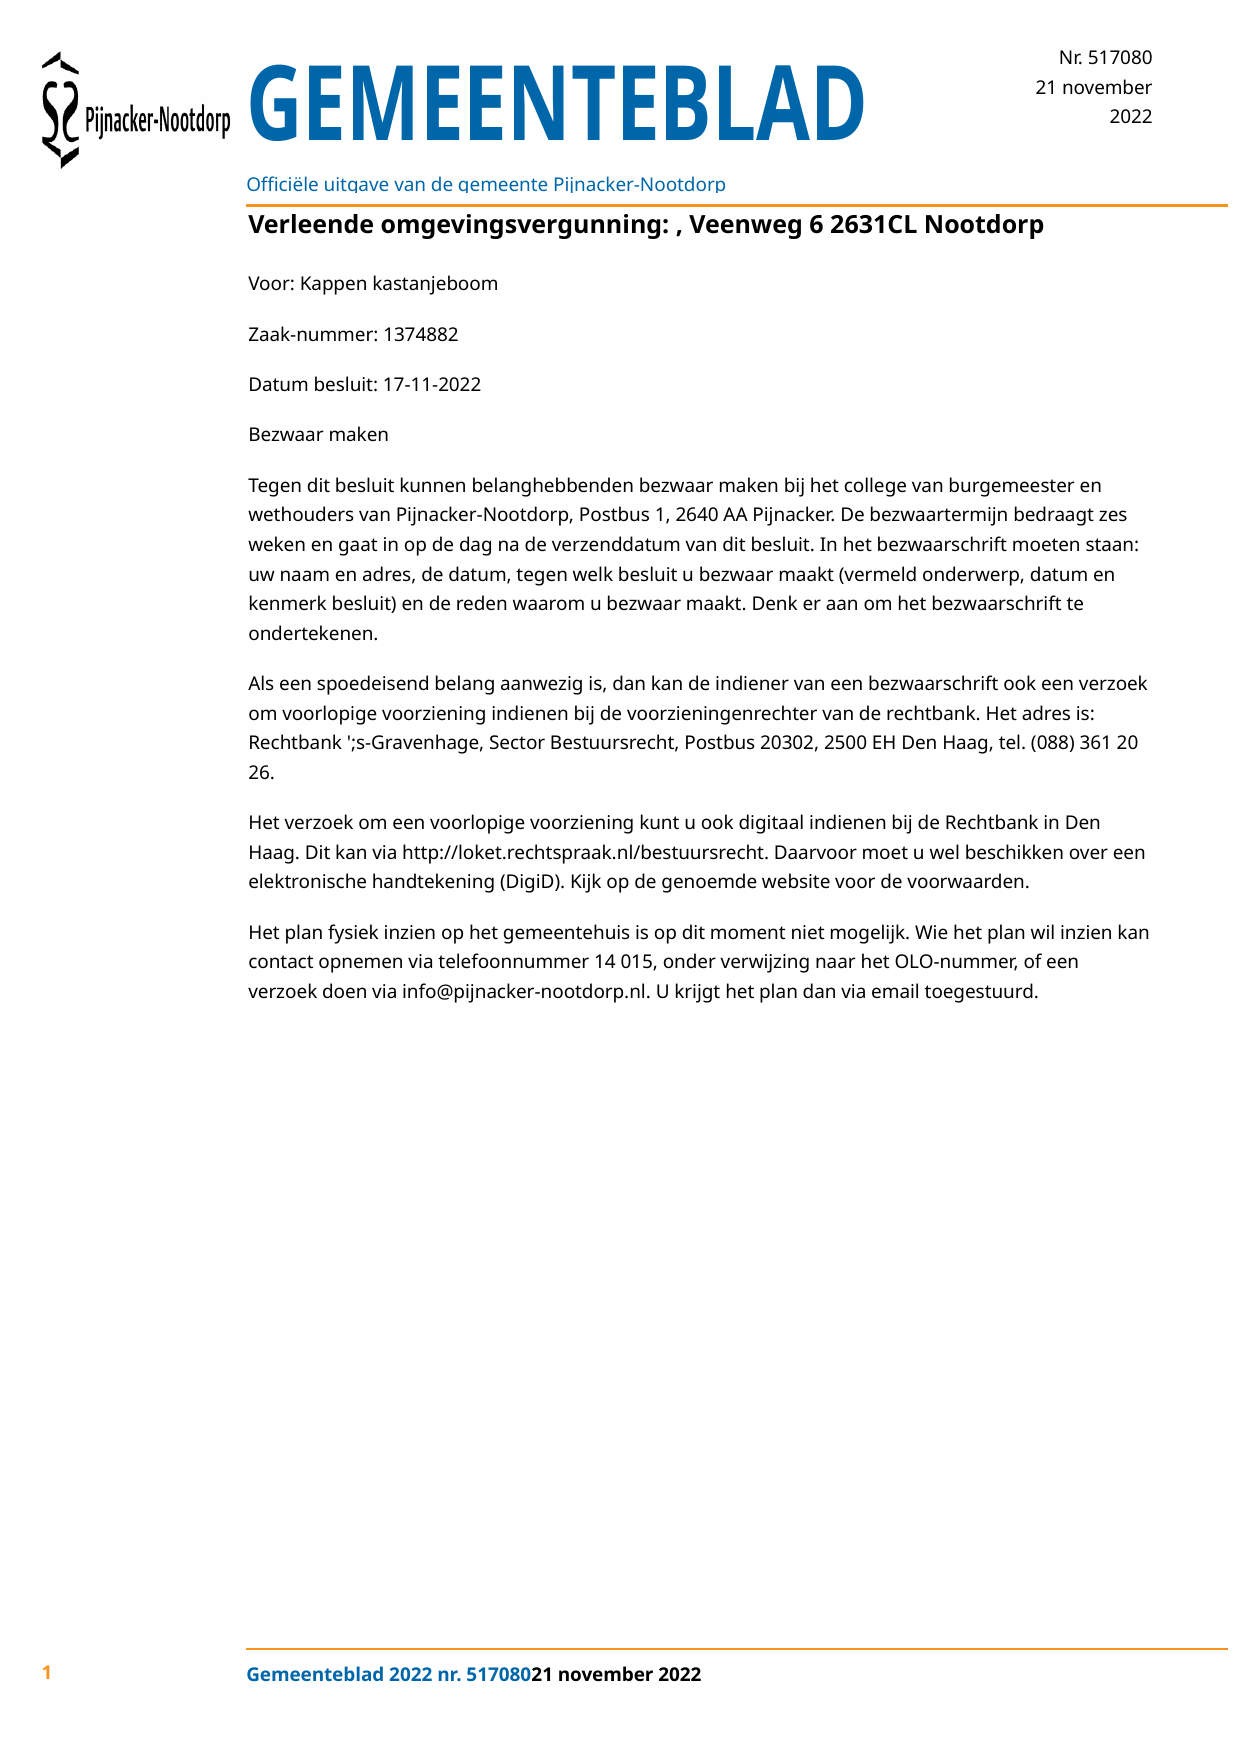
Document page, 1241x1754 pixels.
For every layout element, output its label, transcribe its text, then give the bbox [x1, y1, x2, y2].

text Zaak-nummer: 1374882 [248, 321, 1152, 346]
text Het plan fysiek inzien op het gemeentehuis is op dit moment niet mogelijk. Wie het plan wil inzien kan contact opnemen via telefoonnummer 14 015, onder verwijzing naar het OLO-nummer, of een verzoek doen via info@pijnacker-nootdorp.nl. U krijgt het plan dan via email toegestuurd. [248, 919, 1152, 1004]
text Datum besluit: 17-11-2022 [248, 371, 1152, 397]
text Verleende omgevingsvergunning: , Veenweg 6 2631CL Nootdorp [248, 207, 1152, 241]
picture [41, 47, 231, 172]
text Voor: Kappen kastanjeboom [248, 270, 1152, 296]
text Het verzoek om een voorlopige voorziening kunt u ook digitaal indienen bij de Rechtbank in Den Haag. Dit kan via http://loket.rechtspraak.nl/bestuursrecht. Daarvoor moet u wel beschikken over een elektronische handtekening (DigiD). Kijk op de genoemde website voor de voorwaarden. [248, 809, 1152, 894]
text Tegen dit besluit kunnen belanghebbenden bezwaar maken bij het college van burgemeester en wethouders van Pijnacker-Nootdorp, Postbus 1, 2640 AA Pijnacker. De bezwaartermijn bedraagt zes weken en gaat in op de dag na de verzenddatum van dit besluit. In het bezwaarschrift moeten staan: uw naam en adres, de datum, tegen welk besluit u bezwaar maakt (vermeld onderwerp, datum en kenmerk besluit) en de reden waarom u bezwaar maakt. Denk er aan om het bezwaarschrift te ondertekenen. [248, 472, 1152, 646]
text Als een spoedeisend belang aanwezig is, dan kan de indiener van een bezwaarschrift ook een verzoek om voorlopige voorziening indienen bij de voorzieningenrechter van de rechtbank. Het adres is: Rechtbank ';s-Gravenhage, Sector Bestuursrecht, Postbus 20302, 2500 EH Den Haag, tel. (088) 361 20 26. [248, 670, 1152, 785]
text Bezwaar maken [248, 422, 1152, 447]
